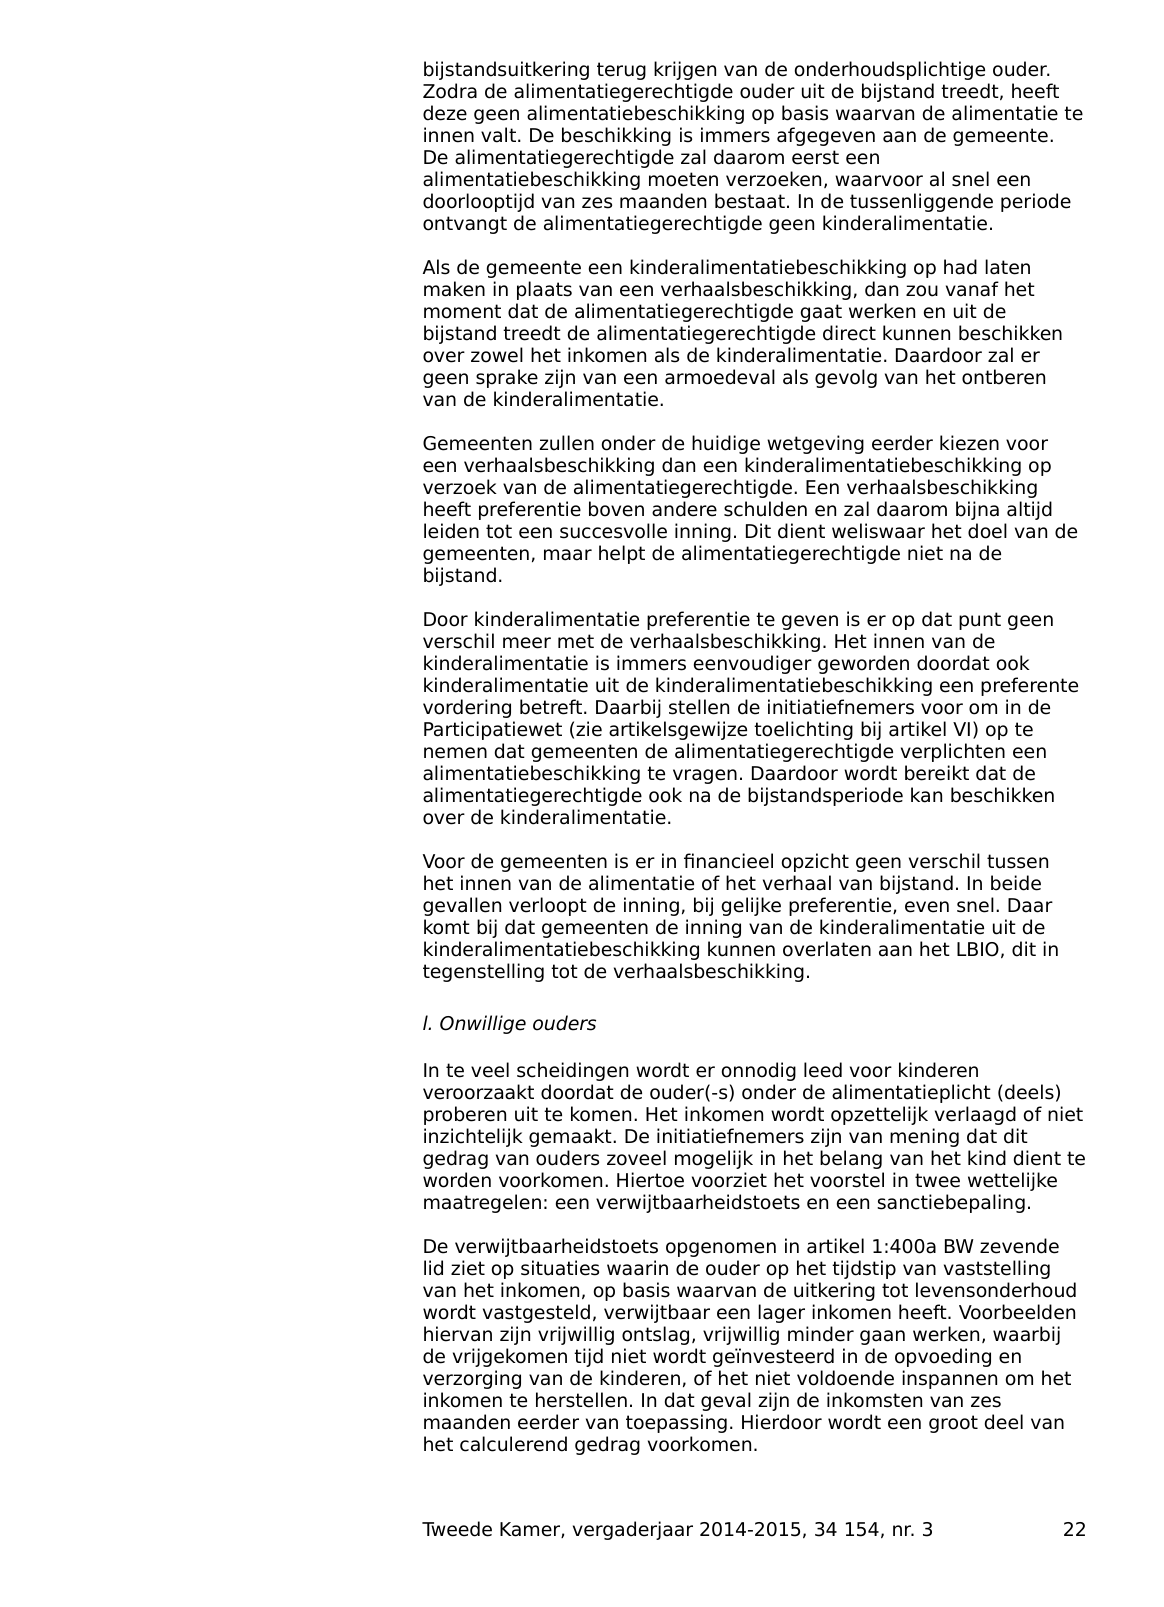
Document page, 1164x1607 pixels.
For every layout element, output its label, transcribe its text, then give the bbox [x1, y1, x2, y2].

text Als de gemeente een kinderalimentatiebeschikking op had laten maken in plaats van een verhaalsbeschikking, dan zou vanaf het moment dat de alimentatiegerechtigde gaat werken en uit de bijstand treedt de alimentatiegerechtigde direct kunnen beschikken over zowel het inkomen als de kinderalimentatie. Daardoor zal er geen sprake zijn van een armoedeval als gevolg van het ontberen van de kinderalimentatie. [422, 257, 1087, 411]
text In te veel scheidingen wordt er onnodig leed voor kinderen veroorzaakt doordat de ouder(-s) onder de alimentatieplicht (deels) proberen uit te komen. Het inkomen wordt opzettelijk verlaagd of niet inzichtelijk gemaakt. De initiatiefnemers zijn van mening dat dit gedrag van ouders zoveel mogelijk in het belang van het kind dient te worden voorkomen. Hiertoe voorziet het voorstel in twee wettelijke maatregelen: een verwijtbaarheidstoets en een sanctiebepaling. [422, 1060, 1087, 1214]
text Door kinderalimentatie preferentie te geven is er op dat punt geen verschil meer met de verhaalsbeschikking. Het innen van de kinderalimentatie is immers eenvoudiger geworden doordat ook kinderalimentatie uit de kinderalimentatiebeschikking een preferente vordering betreft. Daarbij stellen de initiatiefnemers voor om in de Participatiewet (zie artikelsgewijze toelichting bij artikel VI) op te nemen dat gemeenten de alimentatiegerechtigde verplichten een alimentatiebeschikking te vragen. Daardoor wordt bereikt dat de alimentatiegerechtigde ook na de bijstandsperiode kan beschikken over de kinderalimentatie. [422, 609, 1087, 829]
text bijstandsuitkering terug krijgen van de onderhoudsplichtige ouder. Zodra de alimentatiegerechtigde ouder uit de bijstand treedt, heeft deze geen alimentatiebeschikking op basis waarvan de alimentatie te innen valt. De beschikking is immers afgegeven aan de gemeente. De alimentatiegerechtigde zal daarom eerst een alimentatiebeschikking moeten verzoeken, waarvoor al snel een doorlooptijd van zes maanden bestaat. In de tussenliggende periode ontvangt de alimentatiegerechtigde geen kinderalimentatie. [422, 59, 1087, 235]
subtitle l. Onwillige ouders [422, 1013, 1087, 1035]
text De verwijtbaarheidstoets opgenomen in artikel 1:400a BW zevende lid ziet op situaties waarin de ouder op het tijdstip van vaststelling van het inkomen, op basis waarvan de uitkering tot levensonderhoud wordt vastgesteld, verwijtbaar een lager inkomen heeft. Voorbeelden hiervan zijn vrijwillig ontslag, vrijwillig minder gaan werken, waarbij de vrijgekomen tijd niet wordt geïnvesteerd in de opvoeding en verzorging van de kinderen, of het niet voldoende inspannen om het inkomen te herstellen. In dat geval zijn de inkomsten van zes maanden eerder van toepassing. Hierdoor wordt een groot deel van het calculerend gedrag voorkomen. [422, 1236, 1087, 1456]
text Gemeenten zullen onder de huidige wetgeving eerder kiezen voor een verhaalsbeschikking dan een kinderalimentatiebeschikking op verzoek van de alimentatiegerechtigde. Een verhaalsbeschikking heeft preferentie boven andere schulden en zal daarom bijna altijd leiden tot een succesvolle inning. Dit dient weliswaar het doel van de gemeenten, maar helpt de alimentatiegerechtigde niet na de bijstand. [422, 433, 1087, 587]
text Voor de gemeenten is er in financieel opzicht geen verschil tussen het innen van de alimentatie of het verhaal van bijstand. In beide gevallen verloopt de inning, bij gelijke preferentie, even snel. Daar komt bij dat gemeenten de inning van de kinderalimentatie uit de kinderalimentatiebeschikking kunnen overlaten aan het LBIO, dit in tegenstelling tot de verhaalsbeschikking. [422, 851, 1087, 983]
